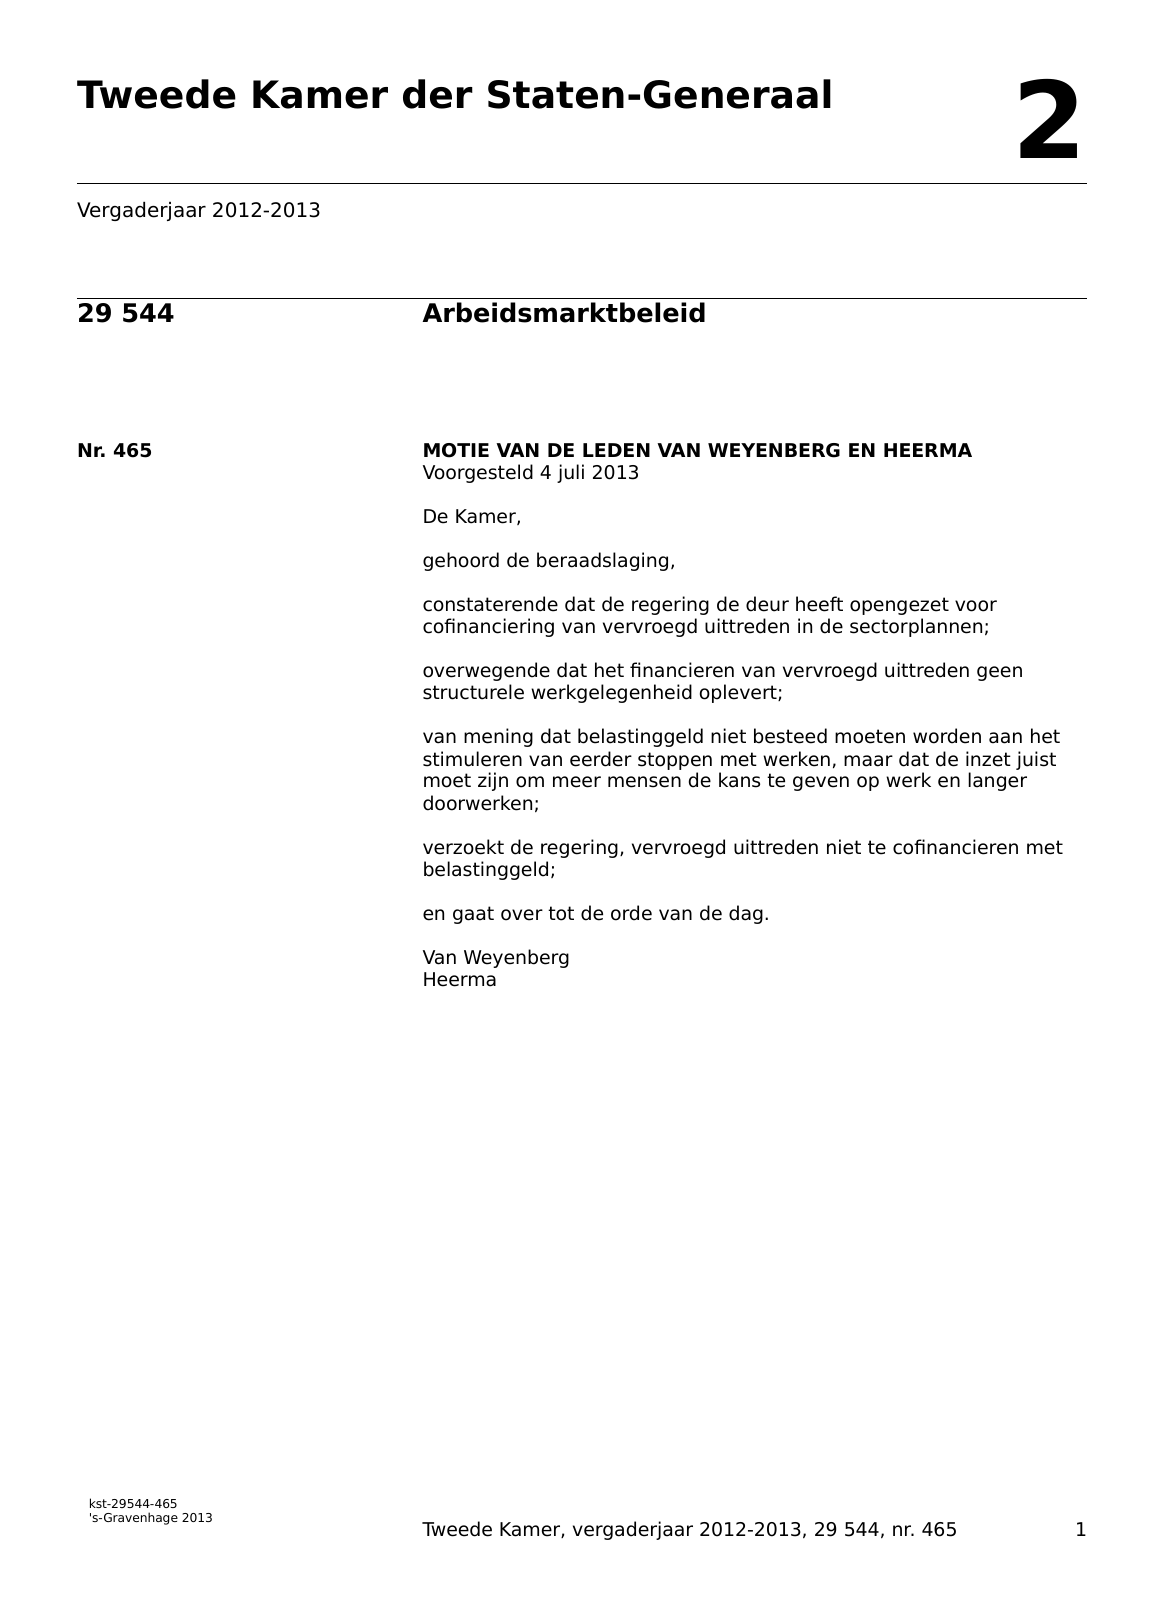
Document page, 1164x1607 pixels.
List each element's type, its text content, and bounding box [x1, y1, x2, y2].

text Voorgesteld 4 juli 2013 [422, 462, 1087, 484]
text overwegende dat het financieren van vervroegd uittreden geen structurele werkgelegenheid oplevert; [422, 660, 1087, 704]
text en gaat over tot de orde van de dag. [422, 903, 1087, 925]
text gehoord de beraadslaging, [422, 550, 1087, 572]
subtitle Nr. 465 MOTIE VAN DE LEDEN VAN WEYENBERG EN HEERMA [77, 440, 1087, 462]
text Van Weyenberg [422, 947, 1087, 969]
text kst-29544-465 [88, 1497, 323, 1511]
text De Kamer, [422, 506, 1087, 528]
table_header Tweede Kamer der Staten-Generaal [77, 59, 886, 183]
subtitle 29 544 Arbeidsmarktbeleid [77, 299, 1087, 329]
text Heerma [422, 969, 1087, 991]
table_header 2 [886, 59, 1087, 183]
text verzoekt de regering, vervroegd uittreden niet te cofinancieren met belastinggeld; [422, 837, 1087, 881]
text 's-Gravenhage 2013 [88, 1511, 323, 1525]
text van mening dat belastinggeld niet besteed moeten worden aan het stimuleren van eerder stoppen met werken, maar dat de inzet juist moet zijn om meer mensen de kans te geven op werk en langer doorwerken; [422, 726, 1087, 814]
text constaterende dat de regering de deur heeft opengezet voor cofinanciering van vervroegd uittreden in de sectorplannen; [422, 594, 1087, 638]
table_cell Vergaderjaar 2012-2013 [77, 184, 1087, 298]
